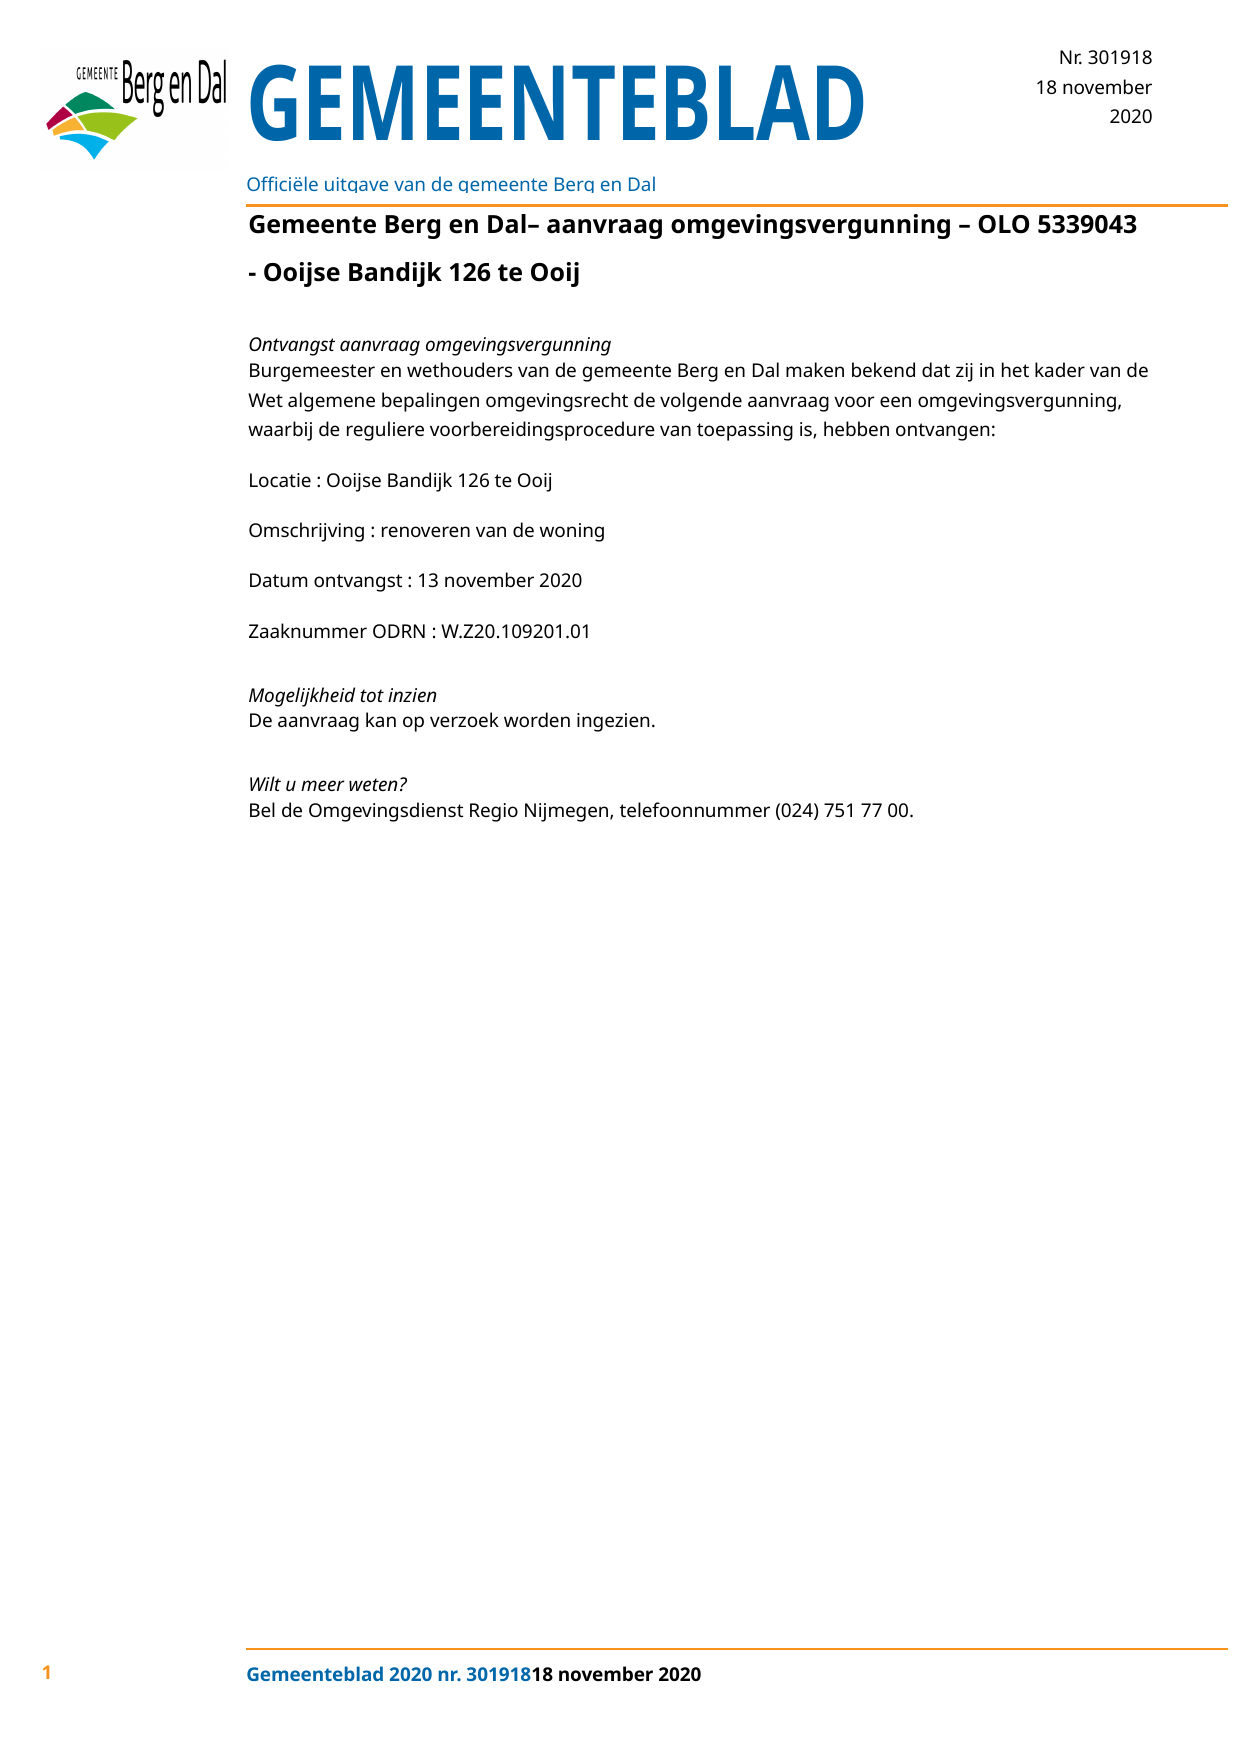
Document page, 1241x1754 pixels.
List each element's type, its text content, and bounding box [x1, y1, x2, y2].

text Ontvangst aanvraag omgevingsvergunning [248, 331, 1152, 357]
text Datum ontvangst : 13 november 2020 [248, 568, 1152, 593]
text Gemeente Berg en Dal– aanvraag omgevingsvergunning – OLO 5339043 - Ooijse Bandijk 126 te Ooij [248, 207, 1152, 288]
picture [41, 47, 231, 172]
text Locatie : Ooijse Bandijk 126 te Ooij [248, 467, 1152, 492]
text De aanvraag kan op verzoek worden ingezien. [248, 708, 1152, 733]
text Bel de Omgevingsdienst Regio Nijmegen, telefoonnummer (024) 751 77 00. [248, 797, 1152, 823]
text Wilt u meer weten? [248, 772, 1152, 797]
text Omschrijving : renoveren van de woning [248, 517, 1152, 543]
text Zaaknummer ODRN : W.Z20.109201.01 [248, 618, 1152, 644]
text Burgemeester en wethouders van de gemeente Berg en Dal maken bekend dat zij in het kader van de Wet algemene bepalingen omgevingsrecht de volgende aanvraag voor een omgevingsvergunning, waarbij de reguliere voorbereidingsprocedure van toepassing is, hebben ontvangen: [248, 357, 1152, 442]
text Mogelijkheid tot inzien [248, 682, 1152, 708]
